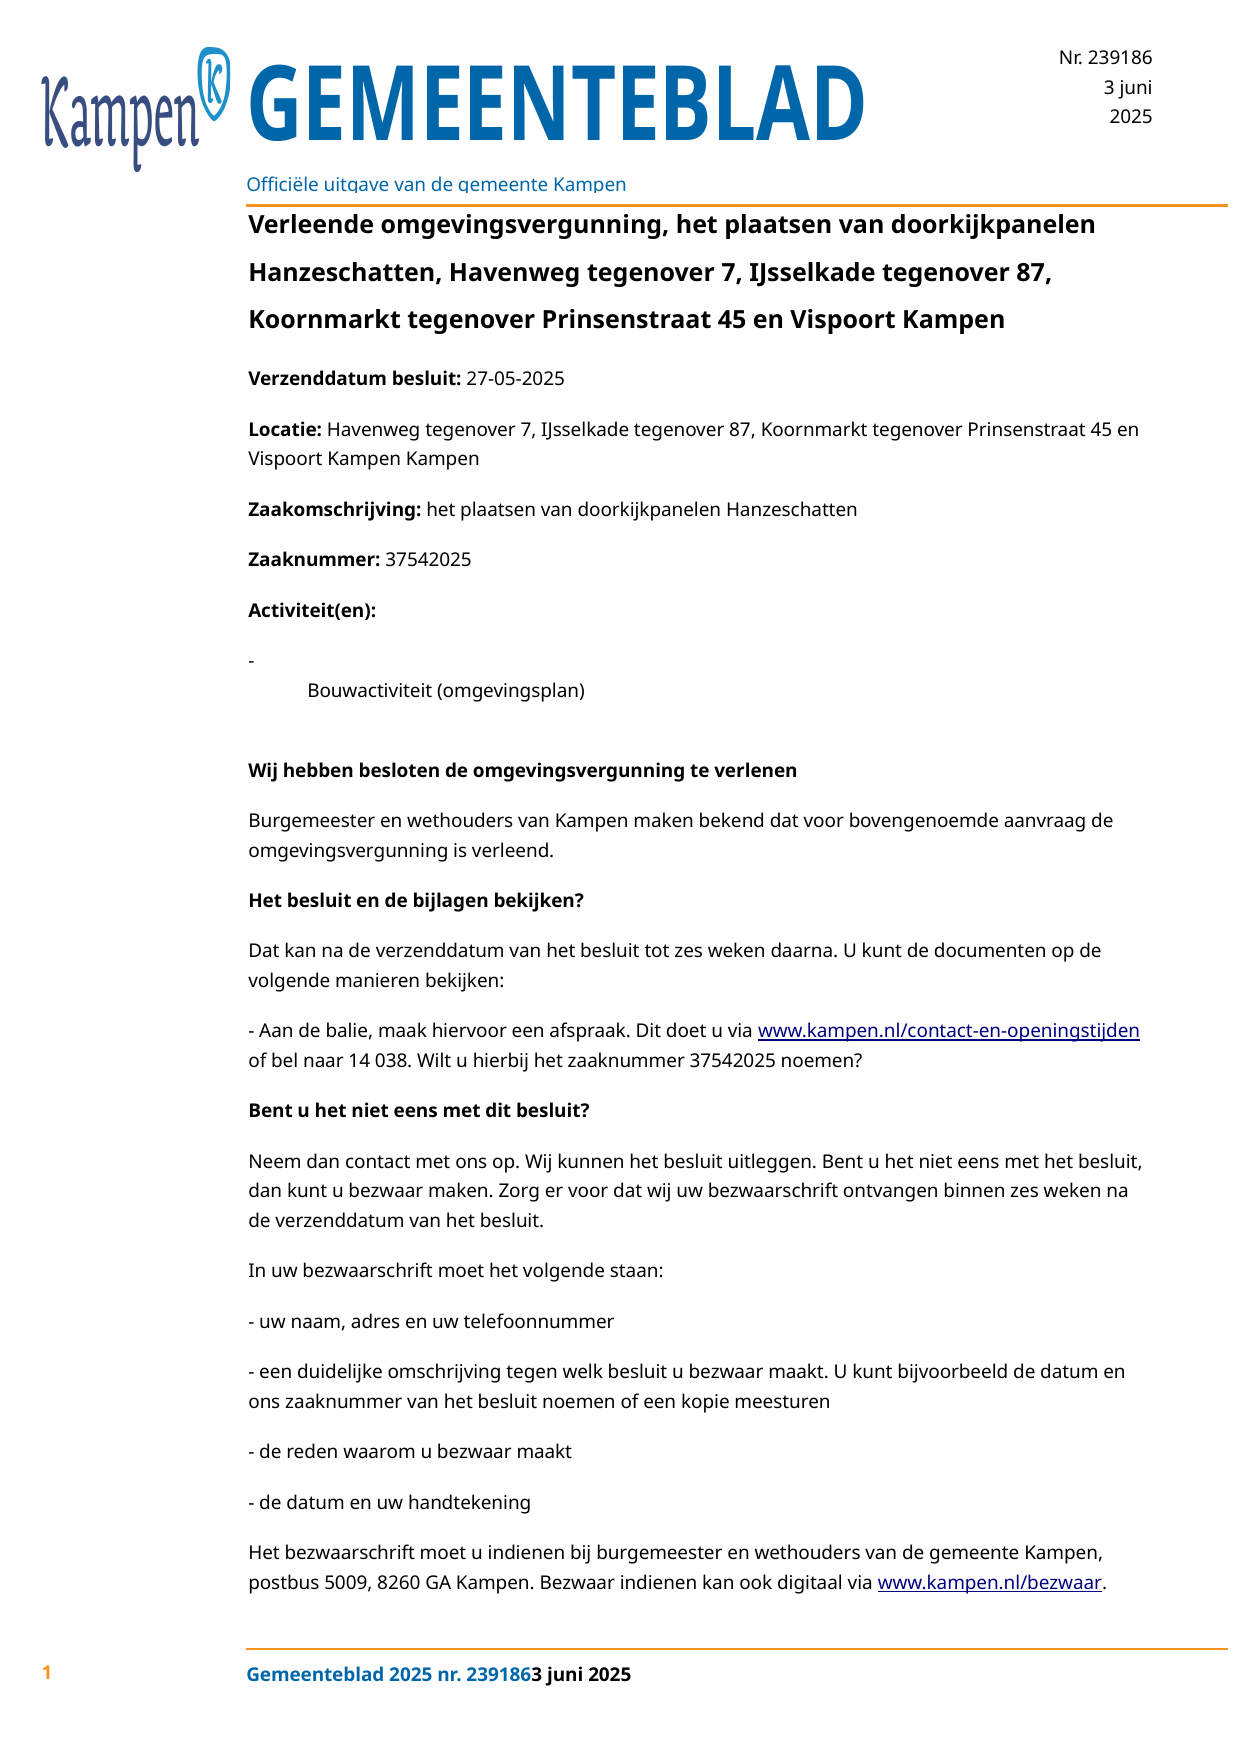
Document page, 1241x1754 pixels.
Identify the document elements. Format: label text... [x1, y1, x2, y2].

text Burgemeester en wethouders van Kampen maken bekend dat voor bovengenoemde aanvraag de omgevingsvergunning is verleend. [248, 807, 1152, 862]
text Activiteit(en): [248, 597, 1152, 622]
text - Aan de balie, maak hiervoor een afspraak. Dit doet u via www.kampen.nl/contact-en-openingstijden of bel naar 14 038. Wilt u hierbij het zaaknummer 37542025 noemen? [248, 1018, 1152, 1073]
text - uw naam, adres en uw telefoonnummer [248, 1308, 1152, 1334]
text Verzenddatum besluit: 27-05-2025 [248, 366, 1152, 391]
text Bent u het niet eens met dit besluit? [248, 1098, 1152, 1123]
text In uw bezwaarschrift moet het volgende staan: [248, 1258, 1152, 1283]
text Het bezwaarschrift moet u indienen bij burgemeester en wethouders van de gemeente Kampen, postbus 5009, 8260 GA Kampen. Bezwaar indienen kan ook digitaal via www.kampen.nl/bezwaar. [248, 1539, 1152, 1594]
picture [41, 47, 231, 172]
text Neem dan contact met ons op. Wij kunnen het besluit uitleggen. Bent u het niet eens met het besluit, dan kunt u bezwaar maken. Zorg er voor dat wij uw bezwaarschrift ontvangen binnen zes weken na de verzenddatum van het besluit. [248, 1148, 1152, 1233]
list Bouwactiviteit (omgevingsplan) [248, 677, 1152, 702]
text - de datum en uw handtekening [248, 1489, 1152, 1514]
text - een duidelijke omschrijving tegen welk besluit u bezwaar maakt. U kunt bijvoorbeeld de datum en ons zaaknummer van het besluit noemen of een kopie meesturen [248, 1358, 1152, 1414]
text Het besluit en de bijlagen bekijken? [248, 887, 1152, 913]
text Zaaknummer: 37542025 [248, 546, 1152, 572]
text Locatie: Havenweg tegenover 7, IJsselkade tegenover 87, Koornmarkt tegenover Prinsenstraat 45 en Vispoort Kampen Kampen [248, 416, 1152, 471]
text Verleende omgevingsvergunning, het plaatsen van doorkijkpanelen Hanzeschatten, Havenweg tegenover 7, IJsselkade tegenover 87, Koornmarkt tegenover Prinsenstraat 45 en Vispoort Kampen [248, 207, 1152, 336]
text Dat kan na de verzenddatum van het besluit tot zes weken daarna. U kunt de documenten op de volgende manieren bekijken: [248, 938, 1152, 993]
text Zaakomschrijving: het plaatsen van doorkijkpanelen Hanzeschatten [248, 496, 1152, 522]
text - de reden waarom u bezwaar maakt [248, 1438, 1152, 1464]
text Wij hebben besloten de omgevingsvergunning te verlenen [248, 757, 1152, 782]
